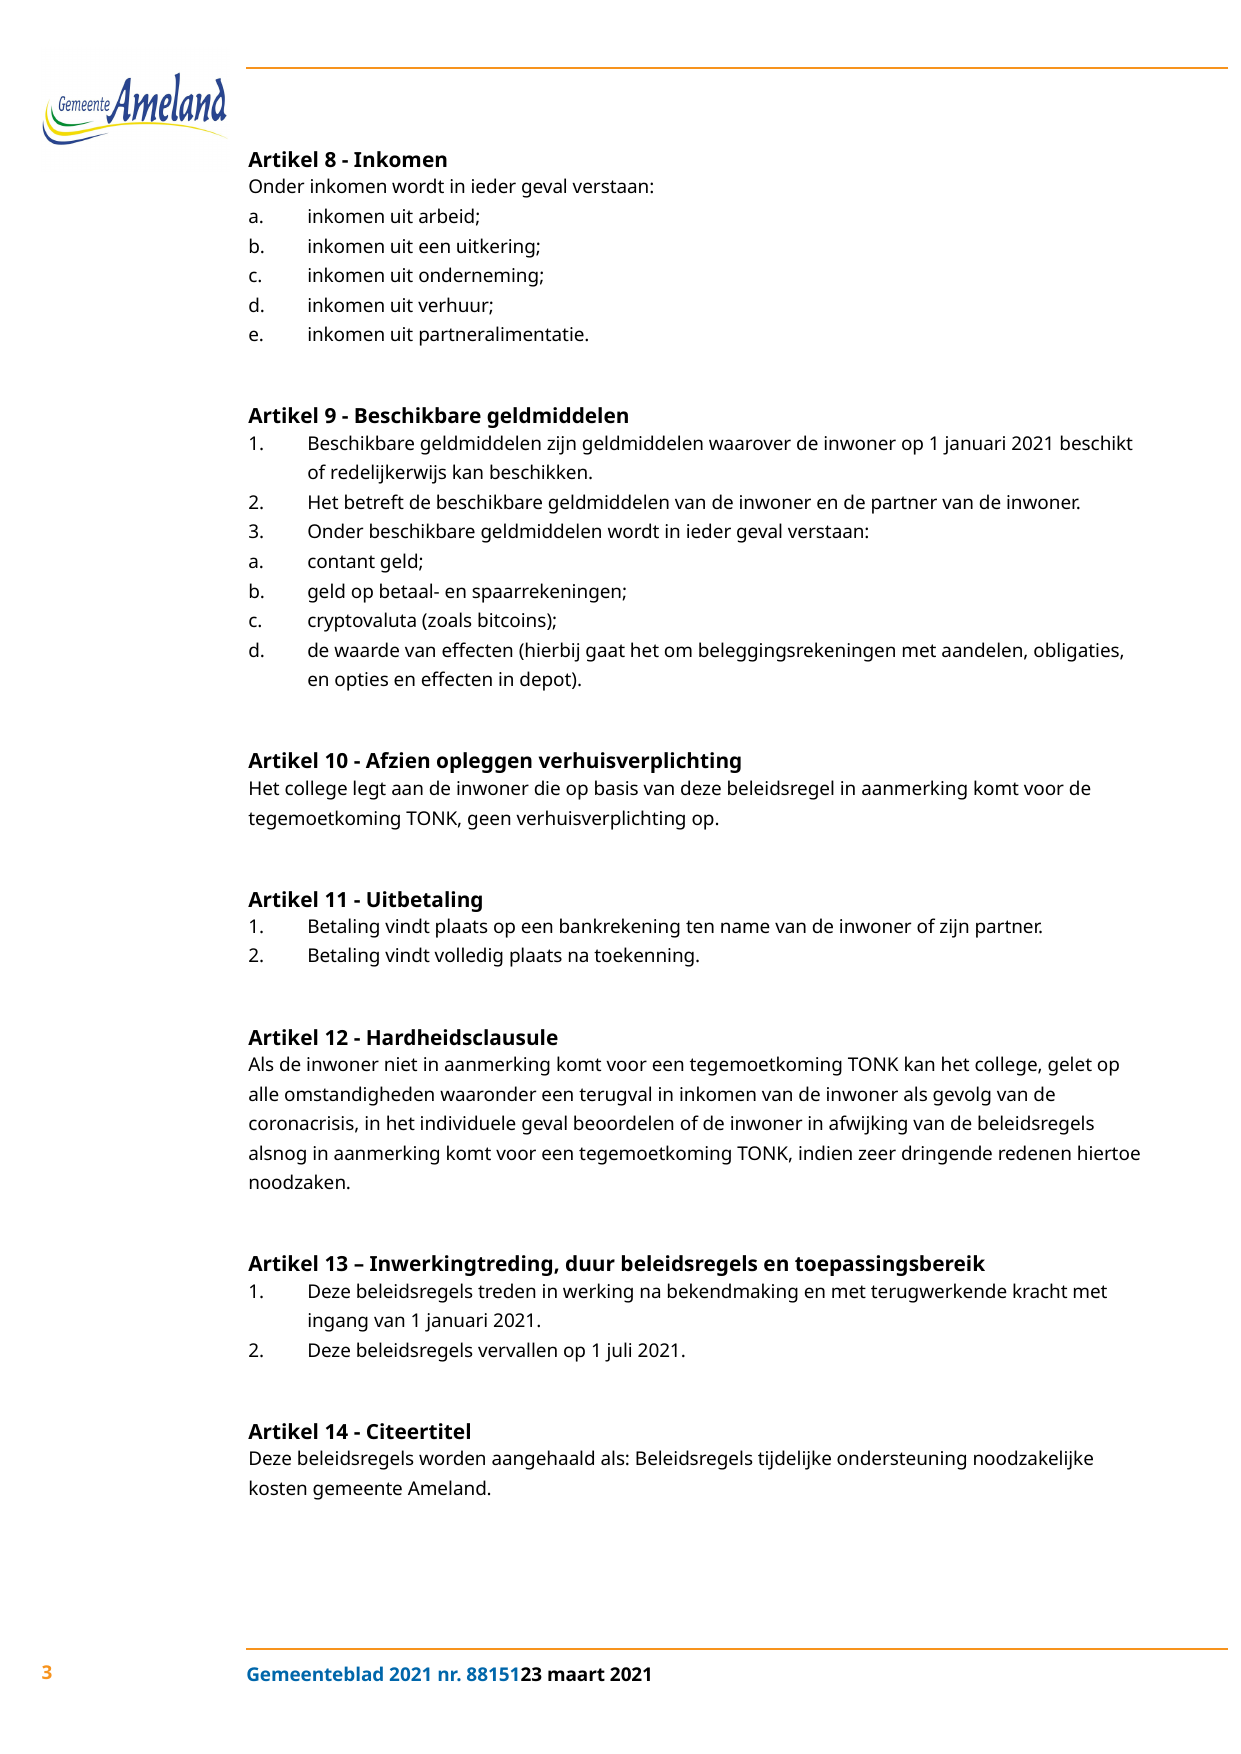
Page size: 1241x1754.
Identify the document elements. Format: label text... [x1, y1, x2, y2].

list Beschikbare geldmiddelen zijn geldmiddelen waarover de inwoner op 1 januari 2021 beschikt of redelijkerwijs kan beschikken. [248, 430, 1152, 485]
text Artikel 9 - Beschikbare geldmiddelen [248, 402, 1152, 430]
list Het betreft de beschikbare geldmiddelen van de inwoner en de partner van de inwoner. [248, 489, 1152, 515]
list inkomen uit verhuur; [248, 292, 1152, 318]
list inkomen uit partneralimentatie. [248, 322, 1152, 347]
list Betaling vindt volledig plaats na toekenning. [248, 943, 1152, 968]
text Artikel 10 - Afzien opleggen verhuisverplichting [248, 747, 1152, 775]
list Betaling vindt plaats op een bankrekening ten name van de inwoner of zijn partner. [248, 913, 1152, 939]
picture [41, 47, 231, 172]
text Artikel 14 - Citeertitel [248, 1417, 1152, 1446]
list Deze beleidsregels vervallen op 1 juli 2021. [248, 1337, 1152, 1363]
text Onder inkomen wordt in ieder geval verstaan: [248, 174, 1152, 199]
list Deze beleidsregels treden in werking na bekendmaking en met terugwerkende kracht met ingang van 1 januari 2021. [248, 1278, 1152, 1333]
list inkomen uit onderneming; [248, 262, 1152, 288]
text Artikel 12 - Hardheidsclausule [248, 1023, 1152, 1051]
text Deze beleidsregels worden aangehaald als: Beleidsregels tijdelijke ondersteuning noodzakelijke kosten gemeente Ameland. [248, 1446, 1152, 1501]
list inkomen uit arbeid; [248, 203, 1152, 229]
text Artikel 11 - Uitbetaling [248, 885, 1152, 913]
text Het college legt aan de inwoner die op basis van deze beleidsregel in aanmerking komt voor de tegemoetkoming TONK, geen verhuisverplichting op. [248, 775, 1152, 830]
list inkomen uit een uitkering; [248, 233, 1152, 258]
text Als de inwoner niet in aanmerking komt voor een tegemoetkoming TONK kan het college, gelet op alle omstandigheden waaronder een terugval in inkomen van de inwoner als gevolg van de coronacrisis, in het individuele geval beoordelen of de inwoner in afwijking van de beleidsregels alsnog in aanmerking komt voor een tegemoetkoming TONK, indien zeer dringende redenen hiertoe noodzaken. [248, 1051, 1152, 1195]
text Artikel 13 – Inwerkingtreding, duur beleidsregels en toepassingsbereik [248, 1249, 1152, 1278]
list geld op betaal- en spaarrekeningen; [248, 578, 1152, 604]
list contant geld; [248, 548, 1152, 574]
text Artikel 8 - Inkomen [248, 145, 1152, 174]
list cryptovaluta (zoals bitcoins); [248, 607, 1152, 633]
list de waarde van effecten (hierbij gaat het om beleggingsrekeningen met aandelen, obligaties, en opties en effecten in depot). [248, 637, 1152, 692]
list Onder beschikbare geldmiddelen wordt in ieder geval verstaan: [248, 519, 1152, 544]
